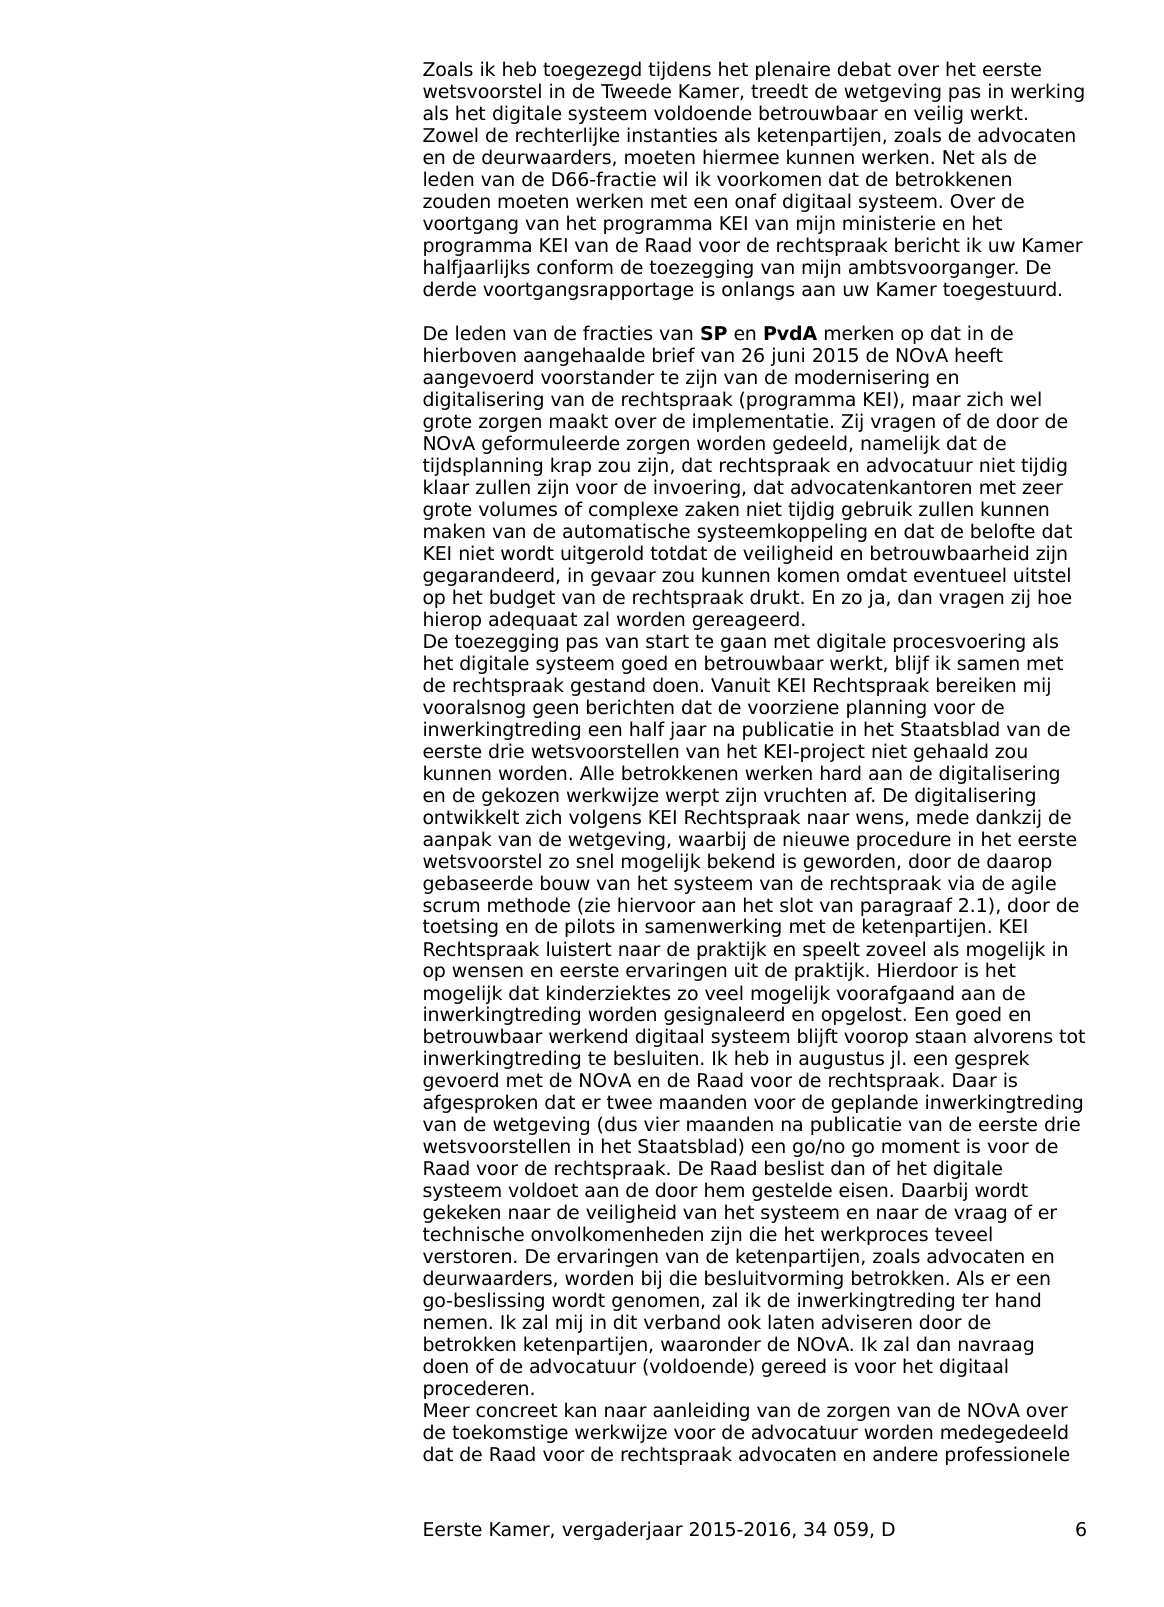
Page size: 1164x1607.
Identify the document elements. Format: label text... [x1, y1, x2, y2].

text De toezegging pas van start te gaan met digitale procesvoering als het digitale systeem goed en betrouwbaar werkt, blijf ik samen met de rechtspraak gestand doen. Vanuit KEI Rechtspraak bereiken mij vooralsnog geen berichten dat de voorziene planning voor de inwerkingtreding een half jaar na publicatie in het Staatsblad van de eerste drie wetsvoorstellen van het KEI-project niet gehaald zou kunnen worden. Alle betrokkenen werken hard aan de digitalisering en de gekozen werkwijze werpt zijn vruchten af. De digitalisering ontwikkelt zich volgens KEI Rechtspraak naar wens, mede dankzij de aanpak van de wetgeving, waarbij de nieuwe procedure in het eerste wetsvoorstel zo snel mogelijk bekend is geworden, door de daarop gebaseerde bouw van het systeem van de rechtspraak via de agile scrum methode (zie hiervoor aan het slot van paragraaf 2.1), door de toetsing en de pilots in samenwerking met de ketenpartijen. KEI Rechtspraak luistert naar de praktijk en speelt zoveel als mogelijk in op wensen en eerste ervaringen uit de praktijk. Hierdoor is het mogelijk dat kinderziektes zo veel mogelijk voorafgaand aan de inwerkingtreding worden gesignaleerd en opgelost. Een goed en betrouwbaar werkend digitaal systeem blijft voorop staan alvorens tot inwerkingtreding te besluiten. Ik heb in augustus jl. een gesprek gevoerd met de NOvA en de Raad voor de rechtspraak. Daar is afgesproken dat er twee maanden voor de geplande inwerkingtreding van de wetgeving (dus vier maanden na publicatie van de eerste drie wetsvoorstellen in het Staatsblad) een go/no go moment is voor de Raad voor de rechtspraak. De Raad beslist dan of het digitale systeem voldoet aan de door hem gestelde eisen. Daarbij wordt gekeken naar de veiligheid van het systeem en naar de vraag of er technische onvolkomenheden zijn die het werkproces teveel verstoren. De ervaringen van de ketenpartijen, zoals advocaten en deurwaarders, worden bij die besluitvorming betrokken. Als er een go-beslissing wordt genomen, zal ik de inwerkingtreding ter hand nemen. Ik zal mij in dit verband ook laten adviseren door de betrokken ketenpartijen, waaronder de NOvA. Ik zal dan navraag doen of de advocatuur (voldoende) gereed is voor het digitaal procederen. [422, 631, 1087, 1400]
text De leden van de fracties van SP en PvdA merken op dat in de hierboven aangehaalde brief van 26 juni 2015 de NOvA heeft aangevoerd voorstander te zijn van de modernisering en digitalisering van de rechtspraak (programma KEI), maar zich wel grote zorgen maakt over de implementatie. Zij vragen of de door de NOvA geformuleerde zorgen worden gedeeld, namelijk dat de tijdsplanning krap zou zijn, dat rechtspraak en advocatuur niet tijdig klaar zullen zijn voor de invoering, dat advocatenkantoren met zeer grote volumes of complexe zaken niet tijdig gebruik zullen kunnen maken van de automatische systeemkoppeling en dat de belofte dat KEI niet wordt uitgerold totdat de veiligheid en betrouwbaarheid zijn gegarandeerd, in gevaar zou kunnen komen omdat eventueel uitstel op het budget van de rechtspraak drukt. En zo ja, dan vragen zij hoe hierop adequaat zal worden gereageerd. [422, 323, 1087, 631]
text Meer concreet kan naar aanleiding van de zorgen van de NOvA over de toekomstige werkwijze voor de advocatuur worden medegedeeld dat de Raad voor de rechtspraak advocaten en andere professionele [422, 1400, 1087, 1466]
text Zoals ik heb toegezegd tijdens het plenaire debat over het eerste wetsvoorstel in de Tweede Kamer, treedt de wetgeving pas in werking als het digitale systeem voldoende betrouwbaar en veilig werkt. Zowel de rechterlijke instanties als ketenpartijen, zoals de advocaten en de deurwaarders, moeten hiermee kunnen werken. Net als de leden van de D66-fractie wil ik voorkomen dat de betrokkenen zouden moeten werken met een onaf digitaal systeem. Over de voortgang van het programma KEI van mijn ministerie en het programma KEI van de Raad voor de rechtspraak bericht ik uw Kamer halfjaarlijks conform de toezegging van mijn ambtsvoorganger. De derde voortgangsrapportage is onlangs aan uw Kamer toegestuurd. [422, 59, 1087, 301]
